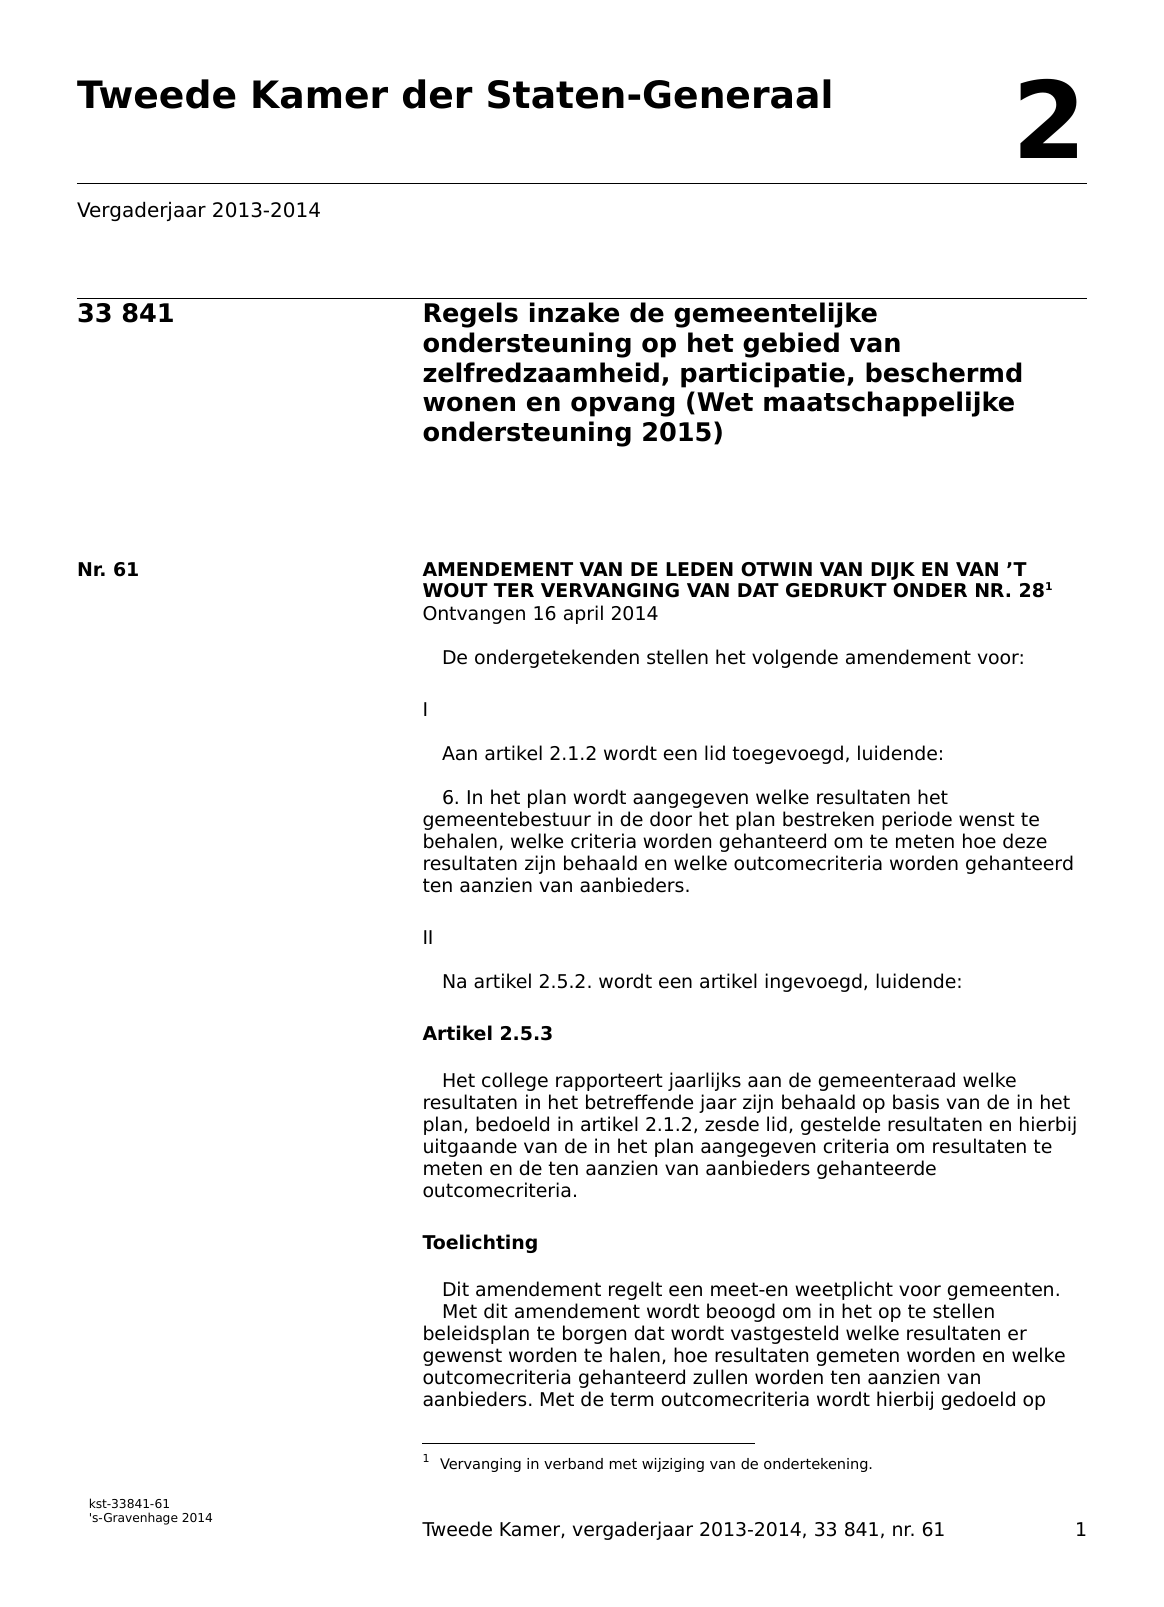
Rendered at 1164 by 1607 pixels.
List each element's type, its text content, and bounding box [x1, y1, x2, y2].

text 6. In het plan wordt aangegeven welke resultaten het gemeentebestuur in de door het plan bestreken periode wenst te behalen, welke criteria worden gehanteerd om te meten hoe deze resultaten zijn behaald en welke outcomecriteria worden gehanteerd ten aanzien van aanbieders. [422, 787, 1087, 897]
subtitle Artikel 2.5.3 [422, 1023, 1087, 1045]
text Het college rapporteert jaarlijks aan de gemeenteraad welke resultaten in het betreffende jaar zijn behaald op basis van de in het plan, bedoeld in artikel 2.1.2, zesde lid, gestelde resultaten en hierbij uitgaande van de in het plan aangegeven criteria om resultaten te meten en de ten aanzien van aanbieders gehanteerde outcomecriteria. [422, 1070, 1087, 1202]
table_header 2 [886, 59, 1087, 183]
subtitle Nr. 61 AMENDEMENT VAN DE LEDEN OTWIN VAN DIJK EN VAN ’T WOUT TER VERVANGING VAN DAT GEDRUKT ONDER NR. 28 [77, 558, 1087, 602]
subtitle I [422, 698, 1087, 721]
text Na artikel 2.5.2. wordt een artikel ingevoegd, luidende: [422, 971, 1087, 993]
text Aan artikel 2.1.2 wordt een lid toegevoegd, luidende: [422, 743, 1087, 765]
table_cell Vergaderjaar 2013-2014 [77, 184, 1087, 298]
text 's-Gravenhage 2014 [88, 1511, 323, 1525]
text De ondergetekenden stellen het volgende amendement voor: [422, 647, 1087, 668]
text Ontvangen 16 april 2014 [422, 602, 1087, 624]
text Vervanging in verband met wijziging van de ondertekening. [422, 1452, 1087, 1474]
text Met dit amendement wordt beoogd om in het op te stellen beleidsplan te borgen dat wordt vastgesteld welke resultaten er gewenst worden te halen, hoe resultaten gemeten worden en welke outcomecriteria gehanteerd zullen worden ten aanzien van aanbieders. Met de term outcomecriteria wordt hierbij gedoeld op [422, 1301, 1087, 1411]
subtitle II [422, 927, 1087, 949]
table_header Tweede Kamer der Staten-Generaal [77, 59, 886, 183]
text kst-33841-61 [88, 1497, 323, 1511]
subtitle Toelichting [422, 1232, 1087, 1254]
subtitle 33 841 Regels inzake de gemeentelijke ondersteuning op het gebied van zelfredzaamheid, participatie, beschermd wonen en opvang (Wet maatschappelijke ondersteuning 2015) [77, 299, 1087, 447]
text Dit amendement regelt een meet-en weetplicht voor gemeenten. [422, 1279, 1087, 1301]
